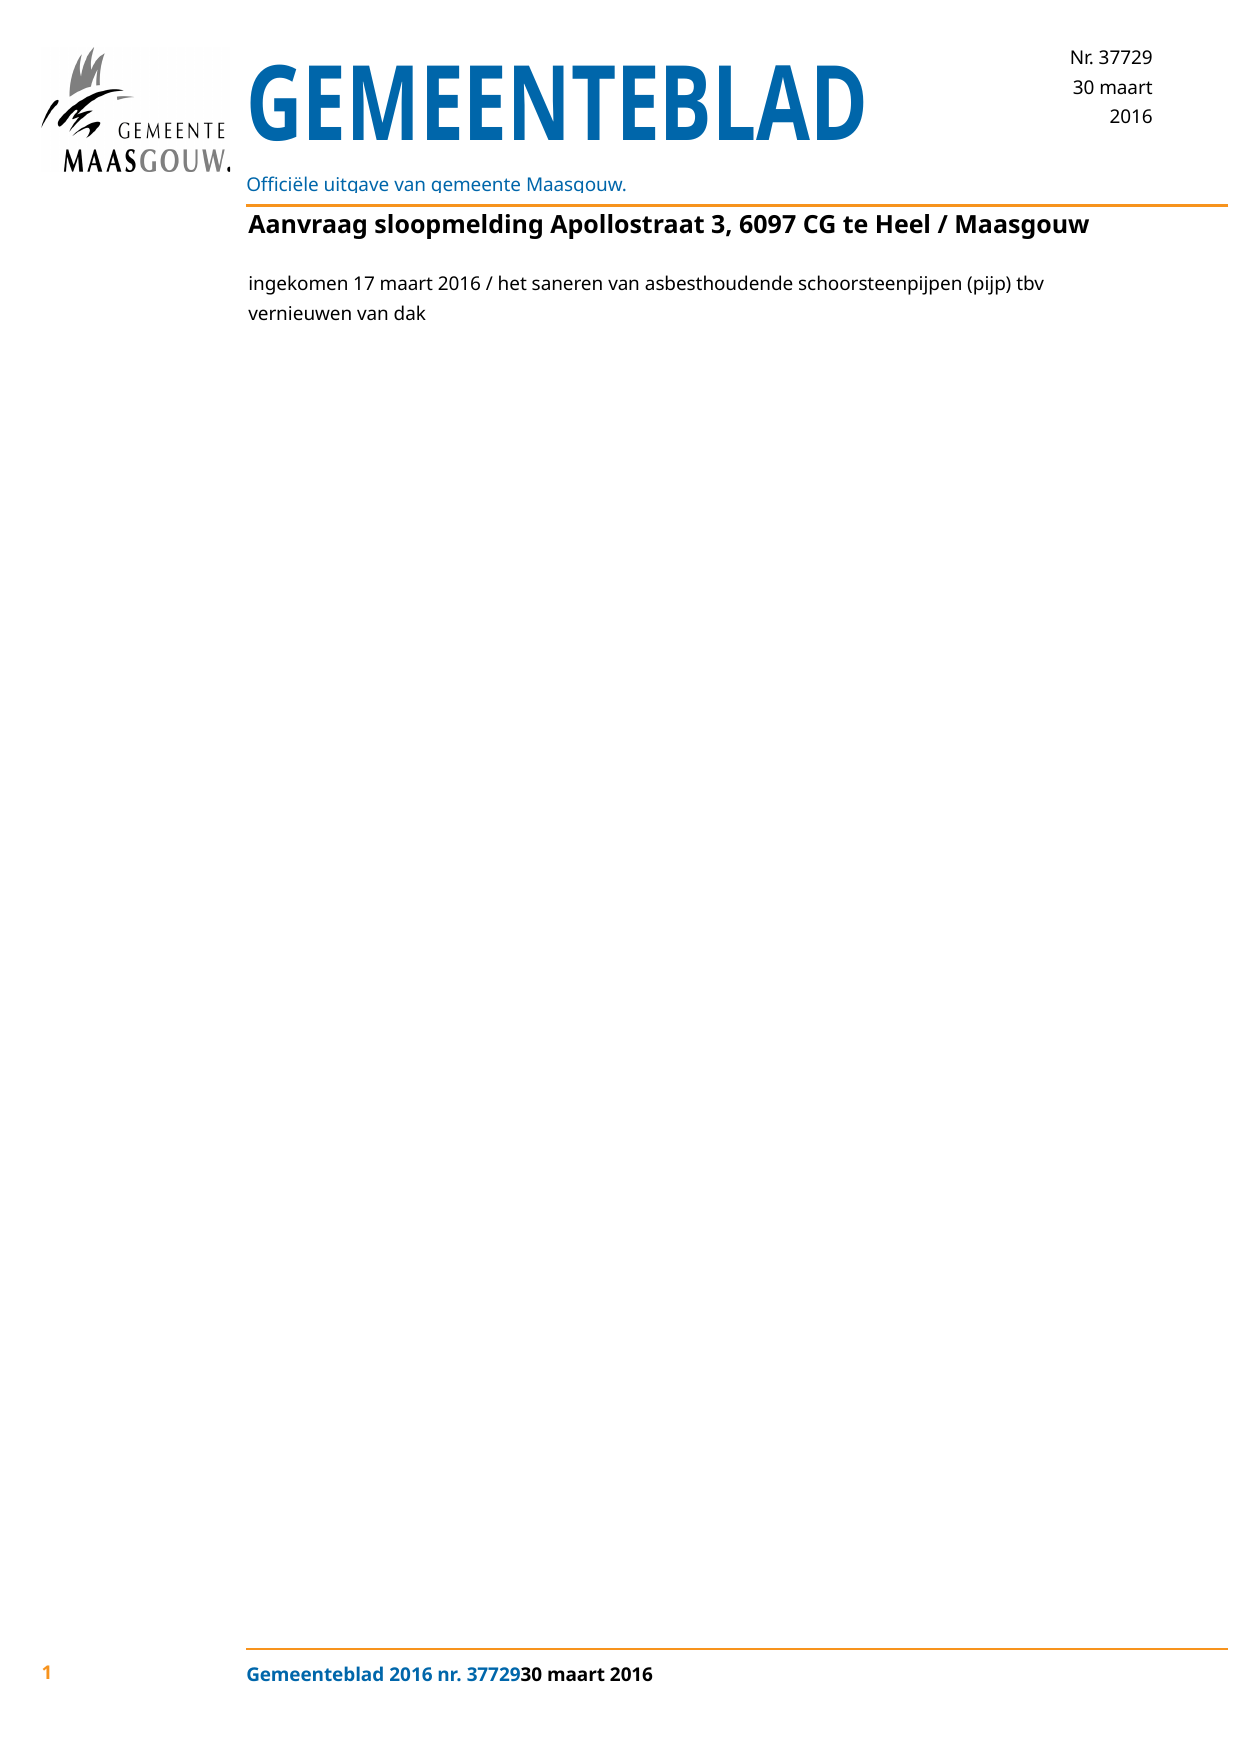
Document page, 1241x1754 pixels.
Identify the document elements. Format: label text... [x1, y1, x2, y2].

text Aanvraag sloopmelding Apollostraat 3, 6097 CG te Heel / Maasgouw [248, 207, 1152, 241]
picture [41, 47, 231, 172]
text ingekomen 17 maart 2016 / het saneren van asbesthoudende schoorsteenpijpen (pijp) tbv vernieuwen van dak [248, 270, 1152, 326]
